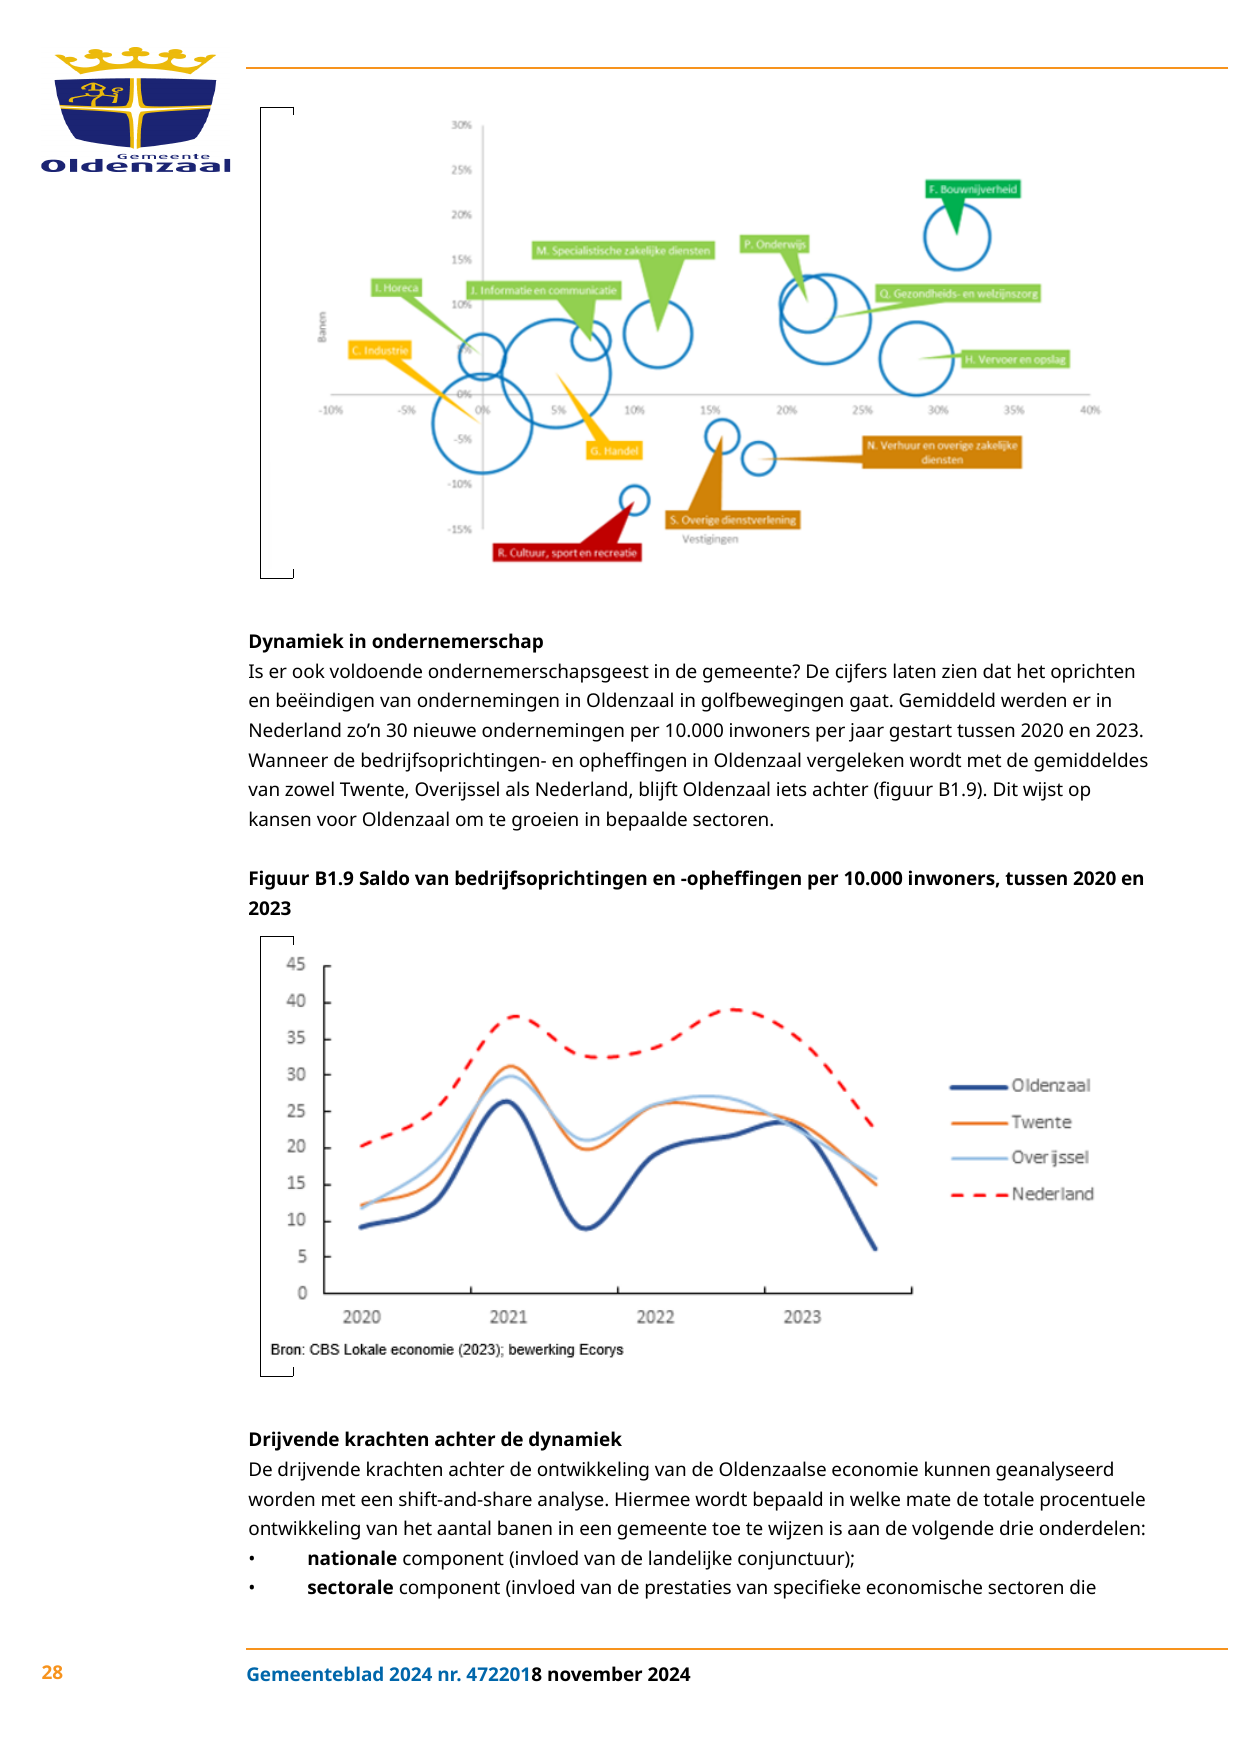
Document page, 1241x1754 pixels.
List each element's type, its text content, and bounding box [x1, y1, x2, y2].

text Figuur B1.9 Saldo van bedrijfsoprichtingen en -opheffingen per 10.000 inwoners, tussen 2020 en 2023 [248, 865, 1152, 920]
picture [268, 115, 1155, 569]
picture [268, 945, 1155, 1367]
list nationale component (invloed van de landelijke conjunctuur); [248, 1545, 1152, 1571]
text Drijvende krachten achter de dynamiek [248, 1427, 1152, 1452]
text De drijvende krachten achter de ontwikkeling van de Oldenzaalse economie kunnen geanalyseerd worden met een shift-and-share analyse. Hiermee wordt bepaald in welke mate de totale procentuele ontwikkeling van het aantal banen in een gemeente toe te wijzen is aan de volgende drie onderdelen: [248, 1456, 1152, 1541]
picture [41, 47, 231, 172]
text Dynamiek in ondernemerschap [248, 628, 1152, 654]
text Is er ook voldoende ondernemerschapsgeest in de gemeente? De cijfers laten zien dat het oprichten en beëindigen van ondernemingen in Oldenzaal in golfbewegingen gaat. Gemiddeld werden er in Nederland zo’n 30 nieuwe ondernemingen per 10.000 inwoners per jaar gestart tussen 2020 en 2023. Wanneer de bedrijfsoprichtingen- en opheffingen in Oldenzaal vergeleken wordt met de gemiddeldes van zowel Twente, Overijssel als Nederland, blijft Oldenzaal iets achter (figuur B1.9). Dit wijst op kansen voor Oldenzaal om te groeien in bepaalde sectoren. [248, 658, 1152, 832]
list sectorale component (invloed van de prestaties van specifieke economische sectoren die [248, 1574, 1152, 1600]
